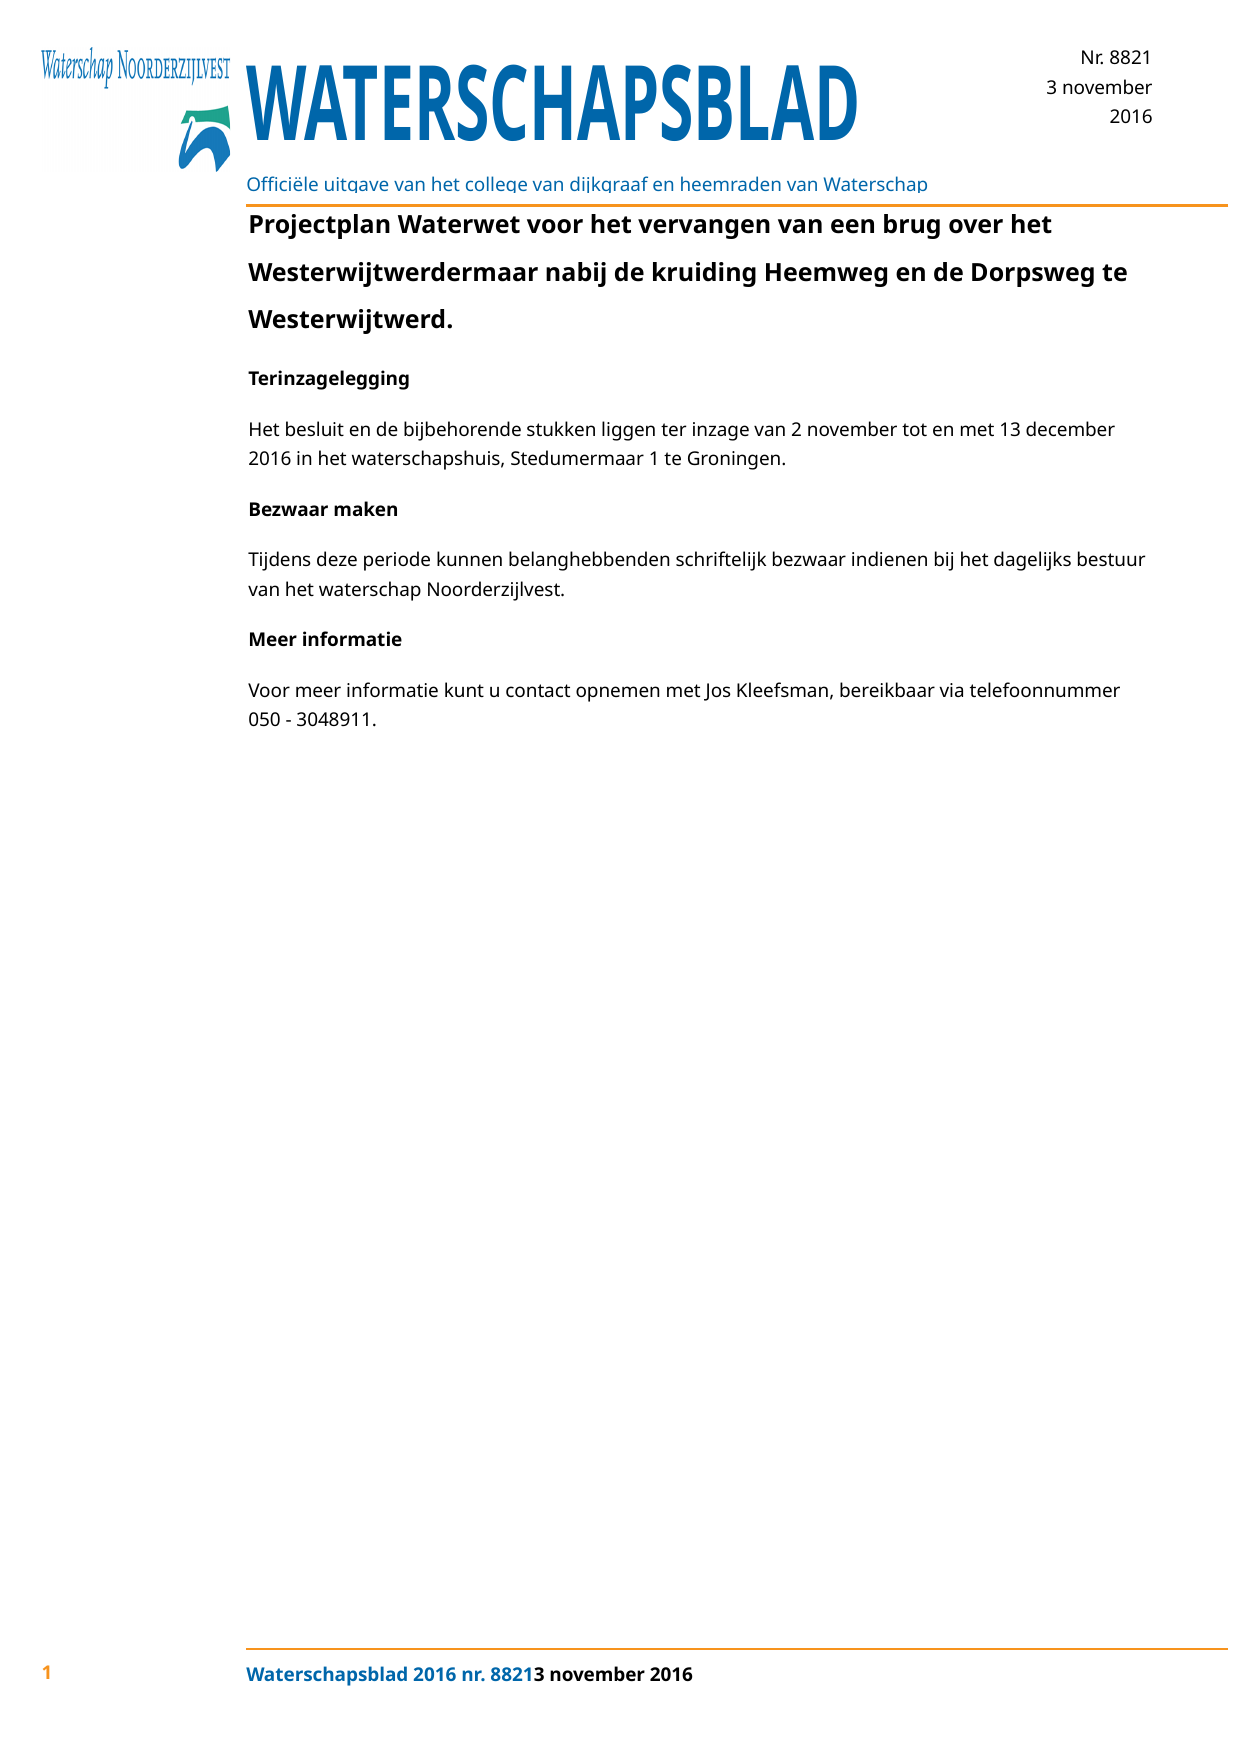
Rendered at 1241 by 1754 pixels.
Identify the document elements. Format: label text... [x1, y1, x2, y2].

text Het besluit en de bijbehorende stukken liggen ter inzage van 2 november tot en met 13 december 2016 in het waterschapshuis, Stedumermaar 1 te Groningen. [248, 416, 1152, 471]
text Bezwaar maken [248, 496, 1152, 522]
text Meer informatie [248, 626, 1152, 652]
text Projectplan Waterwet voor het vervangen van een brug over het Westerwijtwerdermaar nabij de kruiding Heemweg en de Dorpsweg te Westerwijtwerd. [248, 207, 1152, 336]
text Tijdens deze periode kunnen belanghebbenden schriftelijk bezwaar indienen bij het dagelijks bestuur van het waterschap Noorderzijlvest. [248, 546, 1152, 602]
picture [41, 47, 231, 172]
text Voor meer informatie kunt u contact opnemen met Jos Kleefsman, bereikbaar via telefoonnummer 050 - 3048911. [248, 677, 1152, 732]
text Terinzagelegging [248, 366, 1152, 391]
